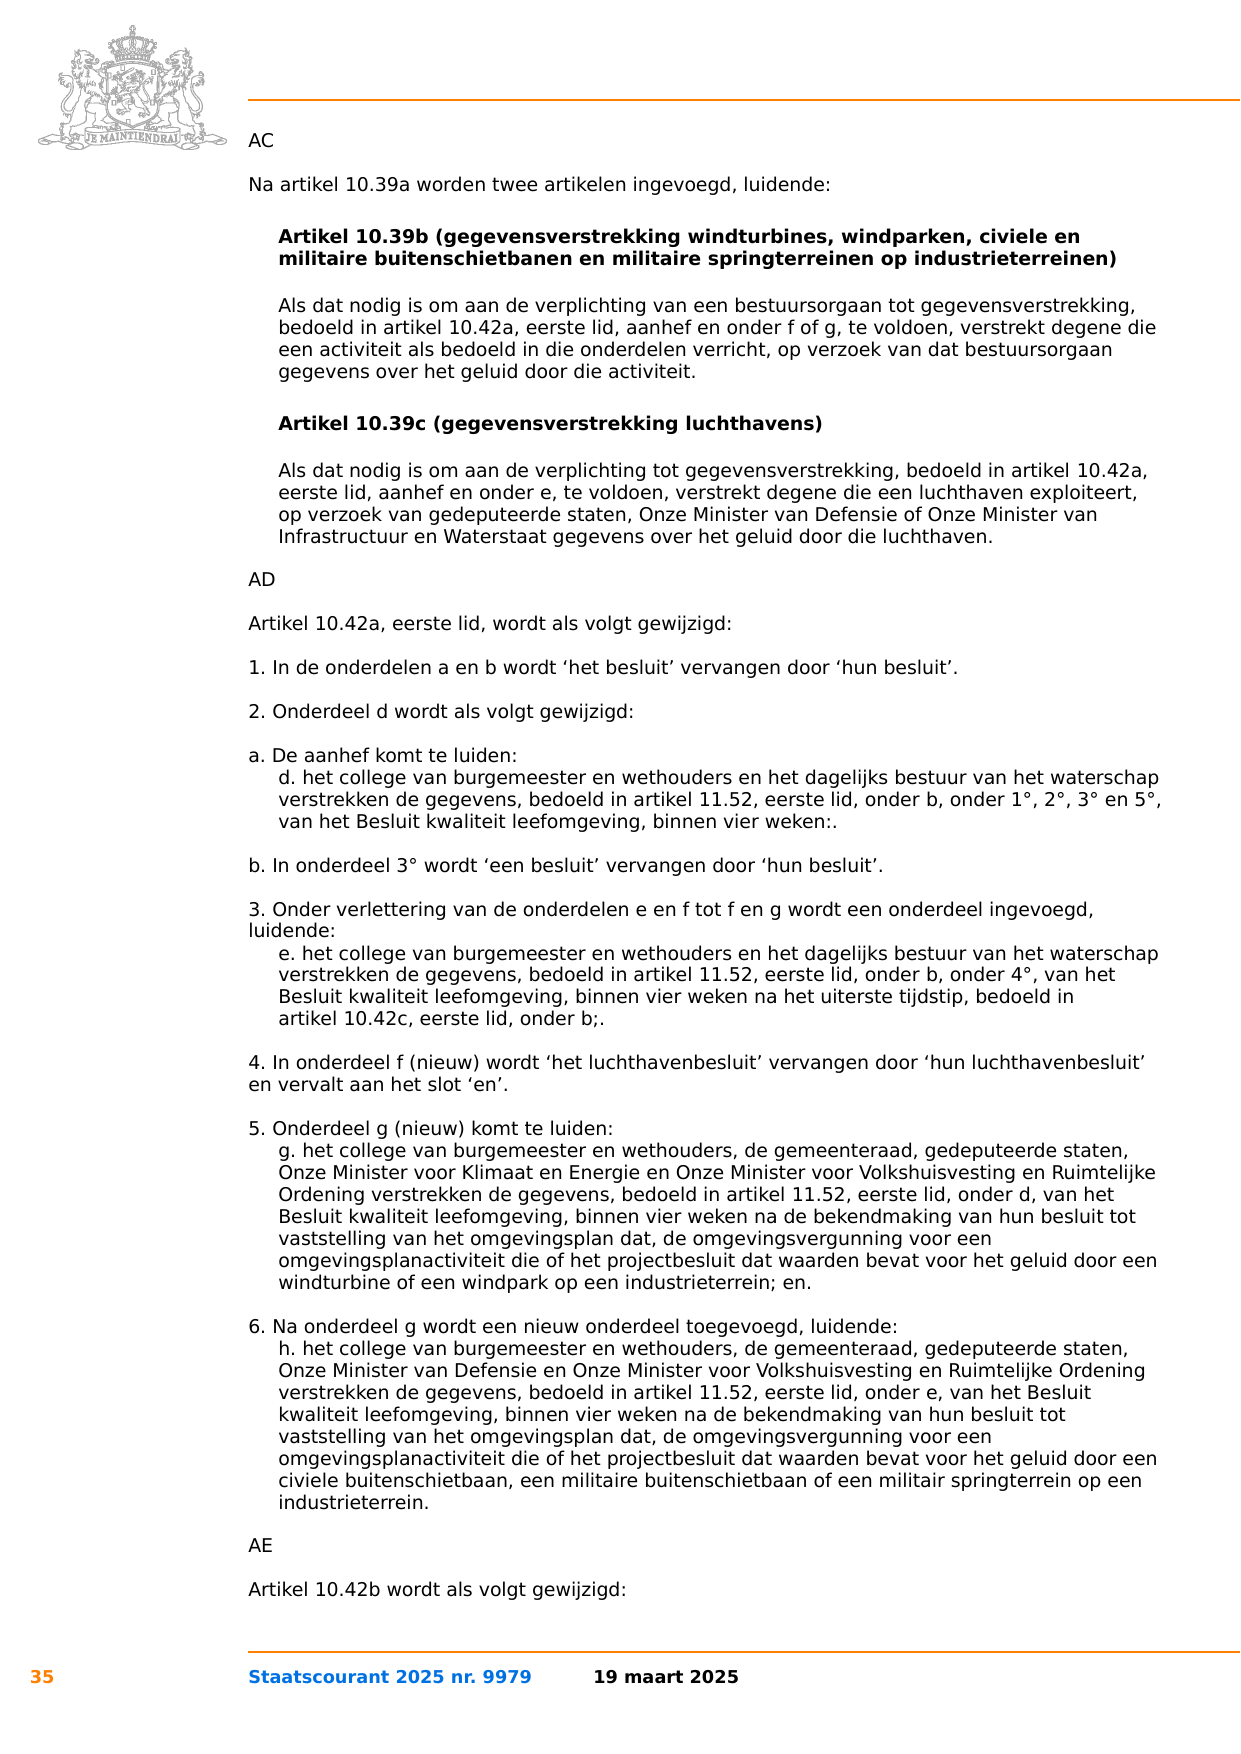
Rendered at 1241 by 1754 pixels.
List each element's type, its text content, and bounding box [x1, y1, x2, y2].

text AC [248, 130, 1163, 152]
text g. het college van burgemeester en wethouders, de gemeenteraad, gedeputeerde staten, Onze Minister voor Klimaat en Energie en Onze Minister voor Volkshuisvesting en Ruimtelijke Ordening verstrekken de gegevens, bedoeld in artikel 11.52, eerste lid, onder d, van het Besluit kwaliteit leefomgeving, binnen vier weken na de bekendmaking van hun besluit tot vaststelling van het omgevingsplan dat, de omgevingsvergunning voor een omgevingsplanactiviteit die of het projectbesluit dat waarden bevat voor het geluid door een windturbine of een windpark op een industrieterrein; en. [278, 1140, 1163, 1294]
text Artikel 10.42b wordt als volgt gewijzigd: [248, 1579, 1163, 1601]
text Artikel 10.42a, eerste lid, wordt als volgt gewijzigd: [248, 613, 1163, 635]
text 5. Onderdeel g (nieuw) komt te luiden: [248, 1118, 1163, 1140]
text e. het college van burgemeester en wethouders en het dagelijks bestuur van het waterschap verstrekken de gegevens, bedoeld in artikel 11.52, eerste lid, onder b, onder 4°, van het Besluit kwaliteit leefomgeving, binnen vier weken na het uiterste tijdstip, bedoeld in artikel 10.42c, eerste lid, onder b;. [278, 942, 1163, 1030]
text Na artikel 10.39a worden twee artikelen ingevoegd, luidende: [248, 174, 1163, 196]
text a. De aanhef komt te luiden: [248, 745, 1163, 767]
text d. het college van burgemeester en wethouders en het dagelijks bestuur van het waterschap verstrekken de gegevens, bedoeld in artikel 11.52, eerste lid, onder b, onder 1°, 2°, 3° en 5°, van het Besluit kwaliteit leefomgeving, binnen vier weken:. [278, 767, 1163, 833]
text 1. In de onderdelen a en b wordt ‘het besluit’ vervangen door ‘hun besluit’. [248, 657, 1163, 679]
text AD [248, 569, 1163, 591]
text 3. Onder verlettering van de onderdelen e en f tot f en g wordt een onderdeel ingevoegd, luidende: [248, 898, 1163, 942]
text 6. Na onderdeel g wordt een nieuw onderdeel toegevoegd, luidende: [248, 1316, 1163, 1338]
subtitle Artikel 10.39c (gegevensverstrekking luchthavens) [278, 413, 1163, 434]
picture [38, 25, 227, 150]
text 4. In onderdeel f (nieuw) wordt ‘het luchthavenbesluit’ vervangen door ‘hun luchthavenbesluit’ en vervalt aan het slot ‘en’. [248, 1052, 1163, 1096]
text Als dat nodig is om aan de verplichting tot gegevensverstrekking, bedoeld in artikel 10.42a, eerste lid, aanhef en onder e, te voldoen, verstrekt degene die een luchthaven exploiteert, op verzoek van gedeputeerde staten, Onze Minister van Defensie of Onze Minister van Infrastructuur en Waterstaat gegevens over het geluid door die luchthaven. [278, 459, 1163, 547]
subtitle Artikel 10.39b (gegevensverstrekking windturbines, windparken, civiele en militaire buitenschietbanen en militaire springterreinen op industrieterreinen) [278, 226, 1163, 270]
text 2. Onderdeel d wordt als volgt gewijzigd: [248, 701, 1163, 723]
text h. het college van burgemeester en wethouders, de gemeenteraad, gedeputeerde staten, Onze Minister van Defensie en Onze Minister voor Volkshuisvesting en Ruimtelijke Ordening verstrekken de gegevens, bedoeld in artikel 11.52, eerste lid, onder e, van het Besluit kwaliteit leefomgeving, binnen vier weken na de bekendmaking van hun besluit tot vaststelling van het omgevingsplan dat, de omgevingsvergunning voor een omgevingsplanactiviteit die of het projectbesluit dat waarden bevat voor het geluid door een civiele buitenschietbaan, een militaire buitenschietbaan of een militair springterrein op een industrieterrein. [278, 1338, 1163, 1513]
text AE [248, 1535, 1163, 1557]
text b. In onderdeel 3° wordt ‘een besluit’ vervangen door ‘hun besluit’. [248, 854, 1163, 877]
text Als dat nodig is om aan de verplichting van een bestuursorgaan tot gegevensverstrekking, bedoeld in artikel 10.42a, eerste lid, aanhef en onder f of g, te voldoen, verstrekt degene die een activiteit als bedoeld in die onderdelen verricht, op verzoek van dat bestuursorgaan gegevens over het geluid door die activiteit. [278, 295, 1163, 383]
